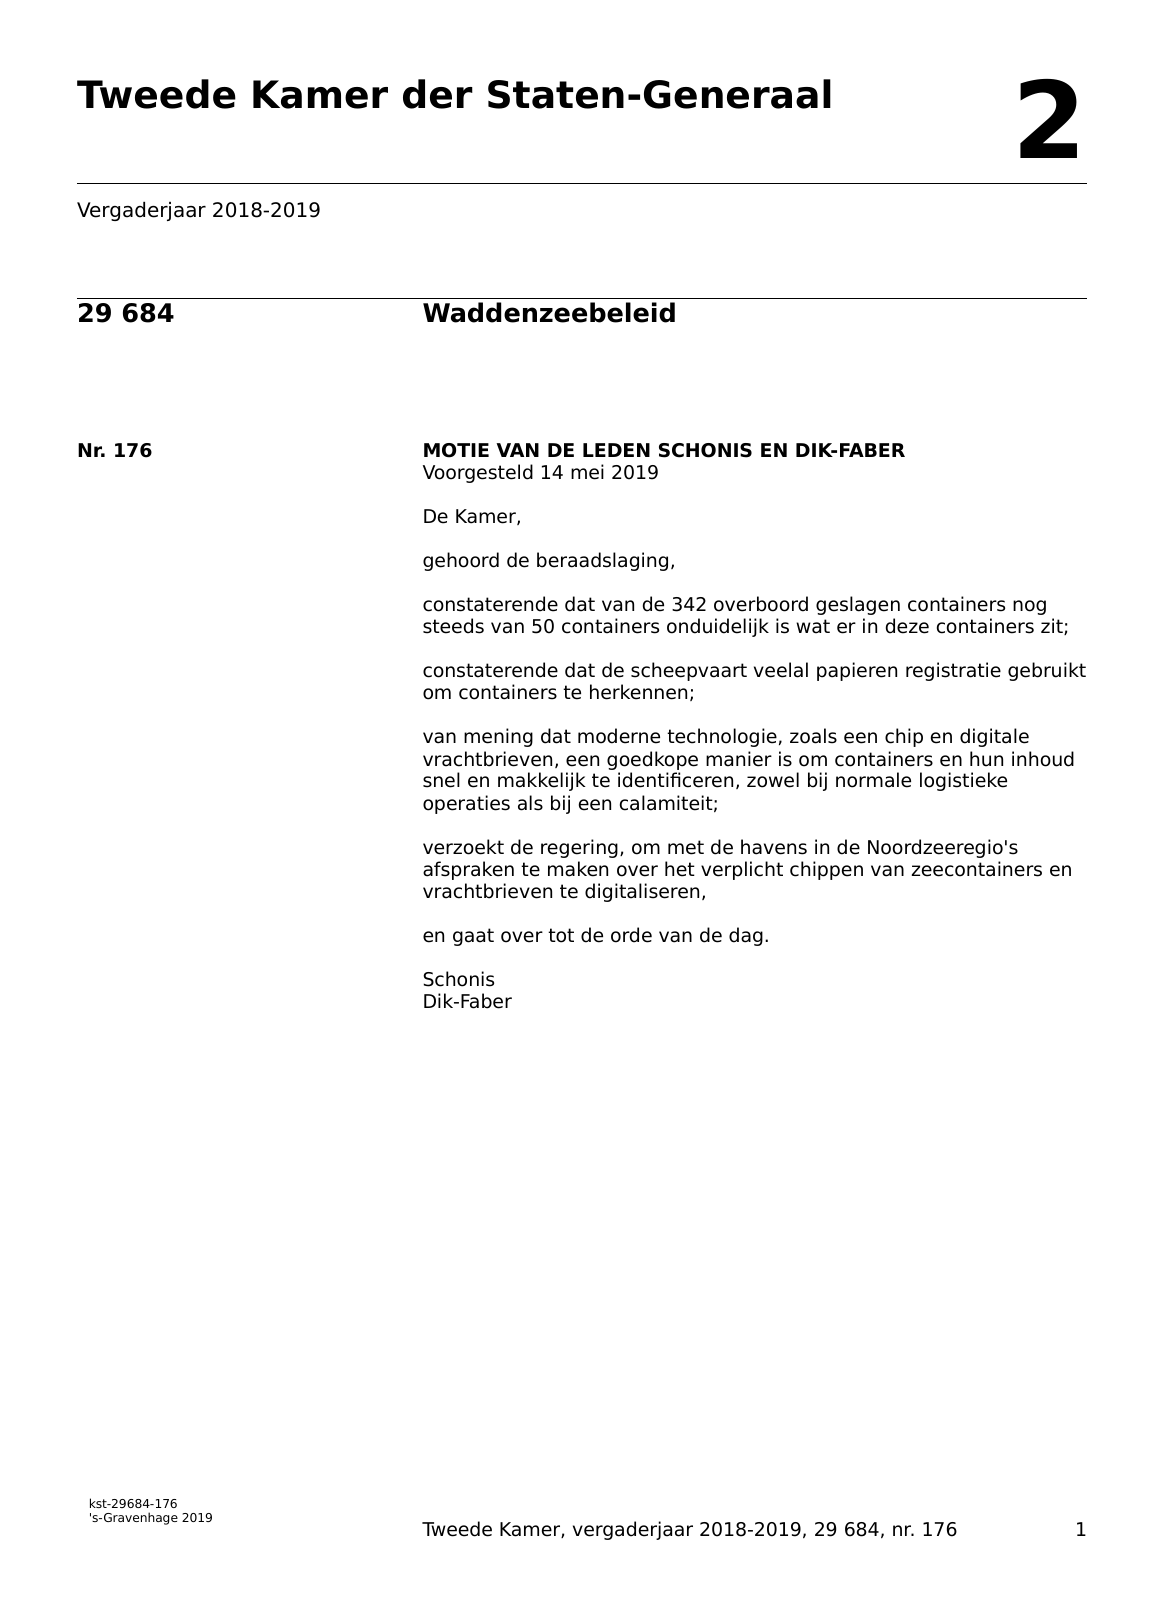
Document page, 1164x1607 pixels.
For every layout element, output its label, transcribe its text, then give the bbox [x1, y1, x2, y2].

subtitle 29 684 Waddenzeebeleid [77, 299, 1087, 329]
text 's-Gravenhage 2019 [88, 1511, 323, 1525]
text van mening dat moderne technologie, zoals een chip en digitale vrachtbrieven, een goedkope manier is om containers en hun inhoud snel en makkelijk te identificeren, zowel bij normale logistieke operaties als bij een calamiteit; [422, 726, 1087, 814]
text De Kamer, [422, 506, 1087, 528]
subtitle Nr. 176 MOTIE VAN DE LEDEN SCHONIS EN DIK-FABER [77, 440, 1087, 462]
table_cell Vergaderjaar 2018-2019 [77, 184, 1087, 298]
text Dik-Faber [422, 991, 1087, 1013]
table_header 2 [886, 59, 1087, 183]
text constaterende dat van de 342 overboord geslagen containers nog steeds van 50 containers onduidelijk is wat er in deze containers zit; [422, 594, 1087, 638]
text verzoekt de regering, om met de havens in de Noordzeeregio's afspraken te maken over het verplicht chippen van zeecontainers en vrachtbrieven te digitaliseren, [422, 837, 1087, 902]
table_header Tweede Kamer der Staten-Generaal [77, 59, 886, 183]
text en gaat over tot de orde van de dag. [422, 925, 1087, 947]
text Voorgesteld 14 mei 2019 [422, 462, 1087, 484]
text Schonis [422, 969, 1087, 991]
text gehoord de beraadslaging, [422, 550, 1087, 572]
text constaterende dat de scheepvaart veelal papieren registratie gebruikt om containers te herkennen; [422, 660, 1087, 704]
text kst-29684-176 [88, 1497, 323, 1511]
